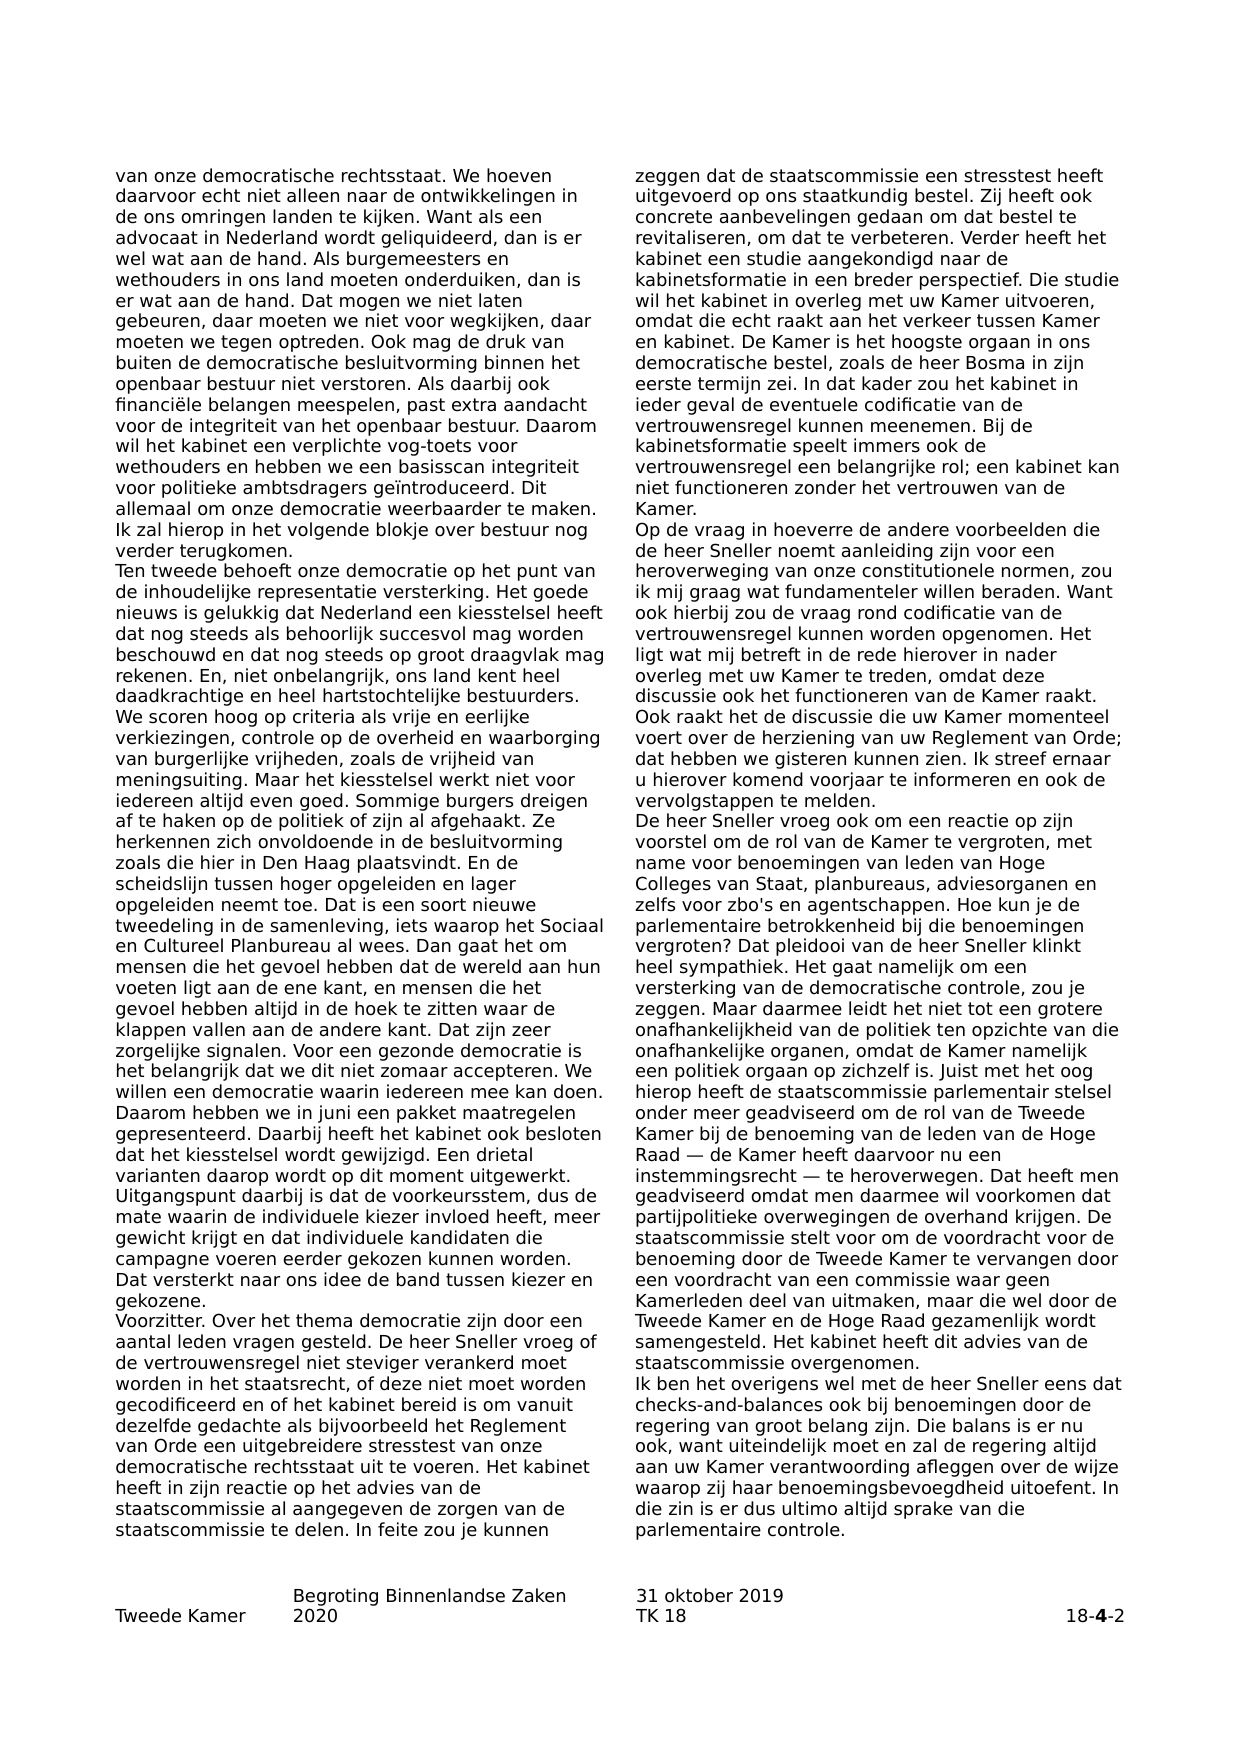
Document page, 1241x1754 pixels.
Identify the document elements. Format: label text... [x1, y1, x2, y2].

text De heer Sneller vroeg ook om een reactie op zijn voorstel om de rol van de Kamer te vergroten, met name voor benoemingen van leden van Hoge Colleges van Staat, planbureaus, adviesorganen en zelfs voor zbo's en agentschappen. Hoe kun je de parlementaire betrokkenheid bij die benoemingen vergroten? Dat pleidooi van de heer Sneller klinkt heel sympathiek. Het gaat namelijk om een versterking van de democratische controle, zou je zeggen. Maar daarmee leidt het niet tot een grotere onafhankelijkheid van de politiek ten opzichte van die onafhankelijke organen, omdat de Kamer namelijk een politiek orgaan op zichzelf is. Juist met het oog hierop heeft de staatscommissie parlementair stelsel onder meer geadviseerd om de rol van de Tweede Kamer bij de benoeming van de leden van de Hoge Raad — de Kamer heeft daarvoor nu een instemmingsrecht — te heroverwegen. Dat heeft men geadviseerd omdat men daarmee wil voorkomen dat partijpolitieke overwegingen de overhand krijgen. De staatscommissie stelt voor om de voordracht voor de benoeming door de Tweede Kamer te vervangen door een voordracht van een commissie waar geen Kamerleden deel van uitmaken, maar die wel door de Tweede Kamer en de Hoge Raad gezamenlijk wordt samengesteld. Het kabinet heeft dit advies van de staatscommissie overgenomen. [635, 811, 1125, 1374]
text Voorzitter. Over het thema democratie zijn door een aantal leden vragen gesteld. De heer Sneller vroeg of de vertrouwensregel niet steviger verankerd moet worden in het staatsrecht, of deze niet moet worden gecodificeerd en of het kabinet bereid is om vanuit dezelfde gedachte als bijvoorbeeld het Reglement van Orde een uitgebreidere stresstest van onze democratische rechtsstaat uit te voeren. Het kabinet heeft in zijn reactie op het advies van de staatscommissie al aangegeven de zorgen van de staatscommissie te delen. In feite zou je kunnen [115, 1311, 605, 1540]
text Ten tweede behoeft onze democratie op het punt van de inhoudelijke representatie versterking. Het goede nieuws is gelukkig dat Nederland een kiesstelsel heeft dat nog steeds als behoorlijk succesvol mag worden beschouwd en dat nog steeds op groot draagvlak mag rekenen. En, niet onbelangrijk, ons land kent heel daadkrachtige en heel hartstochtelijke bestuurders. We scoren hoog op criteria als vrije en eerlijke verkiezingen, controle op de overheid en waarborging van burgerlijke vrijheden, zoals de vrijheid van meningsuiting. Maar het kiesstelsel werkt niet voor iedereen altijd even goed. Sommige burgers dreigen af te haken op de politiek of zijn al afgehaakt. Ze herkennen zich onvoldoende in de besluitvorming zoals die hier in Den Haag plaatsvindt. En de scheidslijn tussen hoger opgeleiden en lager opgeleiden neemt toe. Dat is een soort nieuwe tweedeling in de samenleving, iets waarop het Sociaal en Cultureel Planbureau al wees. Dan gaat het om mensen die het gevoel hebben dat de wereld aan hun voeten ligt aan de ene kant, en mensen die het gevoel hebben altijd in de hoek te zitten waar de klappen vallen aan de andere kant. Dat zijn zeer zorgelijke signalen. Voor een gezonde democratie is het belangrijk dat we dit niet zomaar accepteren. We willen een democratie waarin iedereen mee kan doen. Daarom hebben we in juni een pakket maatregelen gepresenteerd. Daarbij heeft het kabinet ook besloten dat het kiesstelsel wordt gewijzigd. Een drietal varianten daarop wordt op dit moment uitgewerkt. Uitgangspunt daarbij is dat de voorkeursstem, dus de mate waarin de individuele kiezer invloed heeft, meer gewicht krijgt en dat individuele kandidaten die campagne voeren eerder gekozen kunnen worden. Dat versterkt naar ons idee de band tussen kiezer en gekozene. [115, 561, 605, 1311]
text Ik ben het overigens wel met de heer Sneller eens dat checks-and-balances ook bij benoemingen door de regering van groot belang zijn. Die balans is er nu ook, want uiteindelijk moet en zal de regering altijd aan uw Kamer verantwoording afleggen over de wijze waarop zij haar benoemingsbevoegdheid uitoefent. In die zin is er dus ultimo altijd sprake van die parlementaire controle. [635, 1374, 1125, 1540]
text van onze democratische rechtsstaat. We hoeven daarvoor echt niet alleen naar de ontwikkelingen in de ons omringen landen te kijken. Want als een advocaat in Nederland wordt geliquideerd, dan is er wel wat aan de hand. Als burgemeesters en wethouders in ons land moeten onderduiken, dan is er wat aan de hand. Dat mogen we niet laten gebeuren, daar moeten we niet voor wegkijken, daar moeten we tegen optreden. Ook mag de druk van buiten de democratische besluitvorming binnen het openbaar bestuur niet verstoren. Als daarbij ook financiële belangen meespelen, past extra aandacht voor de integriteit van het openbaar bestuur. Daarom wil het kabinet een verplichte vog-toets voor wethouders en hebben we een basisscan integriteit voor politieke ambtsdragers geïntroduceerd. Dit allemaal om onze democratie weerbaarder te maken. Ik zal hierop in het volgende blokje over bestuur nog verder terugkomen. [115, 165, 605, 561]
text zeggen dat de staatscommissie een stresstest heeft uitgevoerd op ons staatkundig bestel. Zij heeft ook concrete aanbevelingen gedaan om dat bestel te revitaliseren, om dat te verbeteren. Verder heeft het kabinet een studie aangekondigd naar de kabinetsformatie in een breder perspectief. Die studie wil het kabinet in overleg met uw Kamer uitvoeren, omdat die echt raakt aan het verkeer tussen Kamer en kabinet. De Kamer is het hoogste orgaan in ons democratische bestel, zoals de heer Bosma in zijn eerste termijn zei. In dat kader zou het kabinet in ieder geval de eventuele codificatie van de vertrouwensregel kunnen meenemen. Bij de kabinetsformatie speelt immers ook de vertrouwensregel een belangrijke rol; een kabinet kan niet functioneren zonder het vertrouwen van de Kamer. [635, 165, 1125, 519]
text Op de vraag in hoeverre de andere voorbeelden die de heer Sneller noemt aanleiding zijn voor een heroverweging van onze constitutionele normen, zou ik mij graag wat fundamenteler willen beraden. Want ook hierbij zou de vraag rond codificatie van de vertrouwensregel kunnen worden opgenomen. Het ligt wat mij betreft in de rede hierover in nader overleg met uw Kamer te treden, omdat deze discussie ook het functioneren van de Kamer raakt. Ook raakt het de discussie die uw Kamer momenteel voert over de herziening van uw Reglement van Orde; dat hebben we gisteren kunnen zien. Ik streef ernaar u hierover komend voorjaar te informeren en ook de vervolgstappen te melden. [635, 519, 1125, 811]
